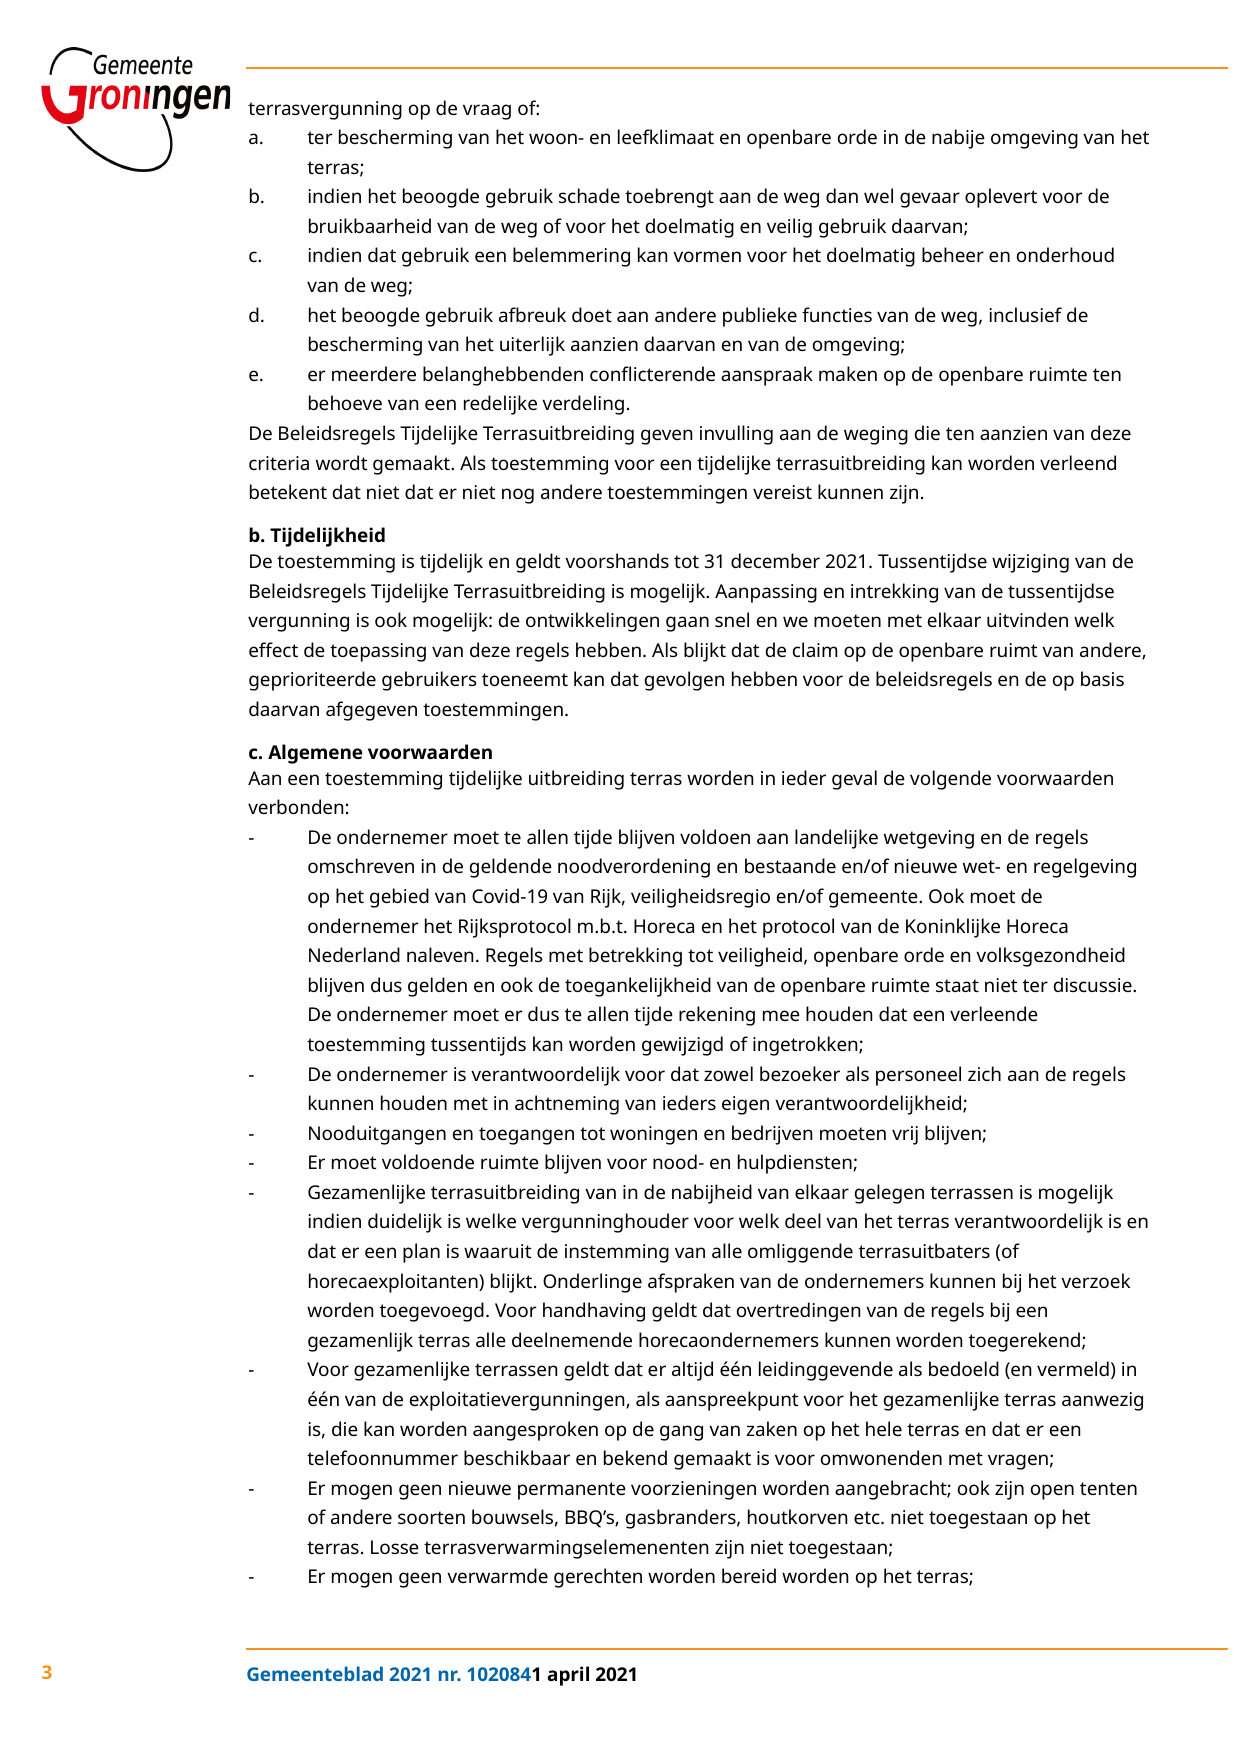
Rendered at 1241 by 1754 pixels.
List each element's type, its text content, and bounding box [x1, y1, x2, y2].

picture [41, 47, 231, 172]
list Er mogen geen nieuwe permanente voorzieningen worden aangebracht; ook zijn open tenten of andere soorten bouwsels, BBQ’s, gasbranders, houtkorven etc. niet toegestaan op het terras. Losse terrasverwarmingselemenenten zijn niet toegestaan; [248, 1475, 1152, 1560]
list Er moet voldoende ruimte blijven voor nood- en hulpdiensten; [248, 1149, 1152, 1175]
list indien dat gebruik een belemmering kan vormen voor het doelmatig beheer en onderhoud van de weg; [248, 243, 1152, 298]
text Aan een toestemming tijdelijke uitbreiding terras worden in ieder geval de volgende voorwaarden verbonden: [248, 765, 1152, 820]
list Er mogen geen verwarmde gerechten worden bereid worden op het terras; [248, 1564, 1152, 1589]
list De ondernemer is verantwoordelijk voor dat zowel bezoeker als personeel zich aan de regels kunnen houden met in achtneming van ieders eigen verantwoordelijkheid; [248, 1061, 1152, 1116]
list Voor gezamenlijke terrassen geldt dat er altijd één leidinggevende als bedoeld (en vermeld) in één van de exploitatievergunningen, als aanspreekpunt voor het gezamenlijke terras aanwezig is, die kan worden aangesproken op de gang van zaken op het hele terras en dat er een telefoonnummer beschikbaar en bekend gemaakt is voor omwonenden met vragen; [248, 1357, 1152, 1471]
text b. Tijdelijkheid [248, 522, 1152, 548]
list Nooduitgangen en toegangen tot woningen en bedrijven moeten vrij blijven; [248, 1120, 1152, 1146]
text De Beleidsregels Tijdelijke Terrasuitbreiding geven invulling aan de weging die ten aanzien van deze criteria wordt gemaakt. Als toestemming voor een tijdelijke terrasuitbreiding kan worden verleend betekent dat niet dat er niet nog andere toestemmingen vereist kunnen zijn. [248, 420, 1152, 505]
list er meerdere belanghebbenden conflicterende aanspraak maken op de openbare ruimte ten behoeve van een redelijke verdeling. [248, 361, 1152, 416]
list Gezamenlijke terrasuitbreiding van in de nabijheid van elkaar gelegen terrassen is mogelijk indien duidelijk is welke vergunninghouder voor welk deel van het terras verantwoordelijk is en dat er een plan is waaruit de instemming van alle omliggende terrasuitbaters (of horecaexploitanten) blijkt. Onderlinge afspraken van de ondernemers kunnen bij het verzoek worden toegevoegd. Voor handhaving geldt dat overtredingen van de regels bij een gezamenlijk terras alle deelnemende horecaondernemers kunnen worden toegerekend; [248, 1179, 1152, 1353]
list De ondernemer moet te allen tijde blijven voldoen aan landelijke wetgeving en de regels omschreven in de geldende noodverordening en bestaande en/of nieuwe wet- en regelgeving op het gebied van Covid-19 van Rijk, veiligheidsregio en/of gemeente. Ook moet de ondernemer het Rijksprotocol m.b.t. Horeca en het protocol van de Koninklijke Horeca Nederland naleven. Regels met betrekking tot veiligheid, openbare orde en volksgezondheid blijven dus gelden en ook de toegankelijkheid van de openbare ruimte staat niet ter discussie. De ondernemer moet er dus te allen tijde rekening mee houden dat een verleende toestemming tussentijds kan worden gewijzigd of ingetrokken; [248, 824, 1152, 1057]
list ter bescherming van het woon- en leefklimaat en openbare orde in de nabije omgeving van het terras; [248, 124, 1152, 180]
text terrasvergunning op de vraag of: [248, 95, 1152, 121]
text c. Algemene voorwaarden [248, 739, 1152, 765]
list indien het beoogde gebruik schade toebrengt aan de weg dan wel gevaar oplevert voor de bruikbaarheid van de weg of voor het doelmatig en veilig gebruik daarvan; [248, 183, 1152, 239]
text De toestemming is tijdelijk en geldt voorshands tot 31 december 2021. Tussentijdse wijziging van de Beleidsregels Tijdelijke Terrasuitbreiding is mogelijk. Aanpassing en intrekking van de tussentijdse vergunning is ook mogelijk: de ontwikkelingen gaan snel en we moeten met elkaar uitvinden welk effect de toepassing van deze regels hebben. Als blijkt dat de claim op de openbare ruimt van andere, geprioriteerde gebruikers toeneemt kan dat gevolgen hebben voor de beleidsregels en de op basis daarvan afgegeven toestemmingen. [248, 548, 1152, 722]
list het beoogde gebruik afbreuk doet aan andere publieke functies van de weg, inclusief de bescherming van het uiterlijk aanzien daarvan en van de omgeving; [248, 302, 1152, 357]
